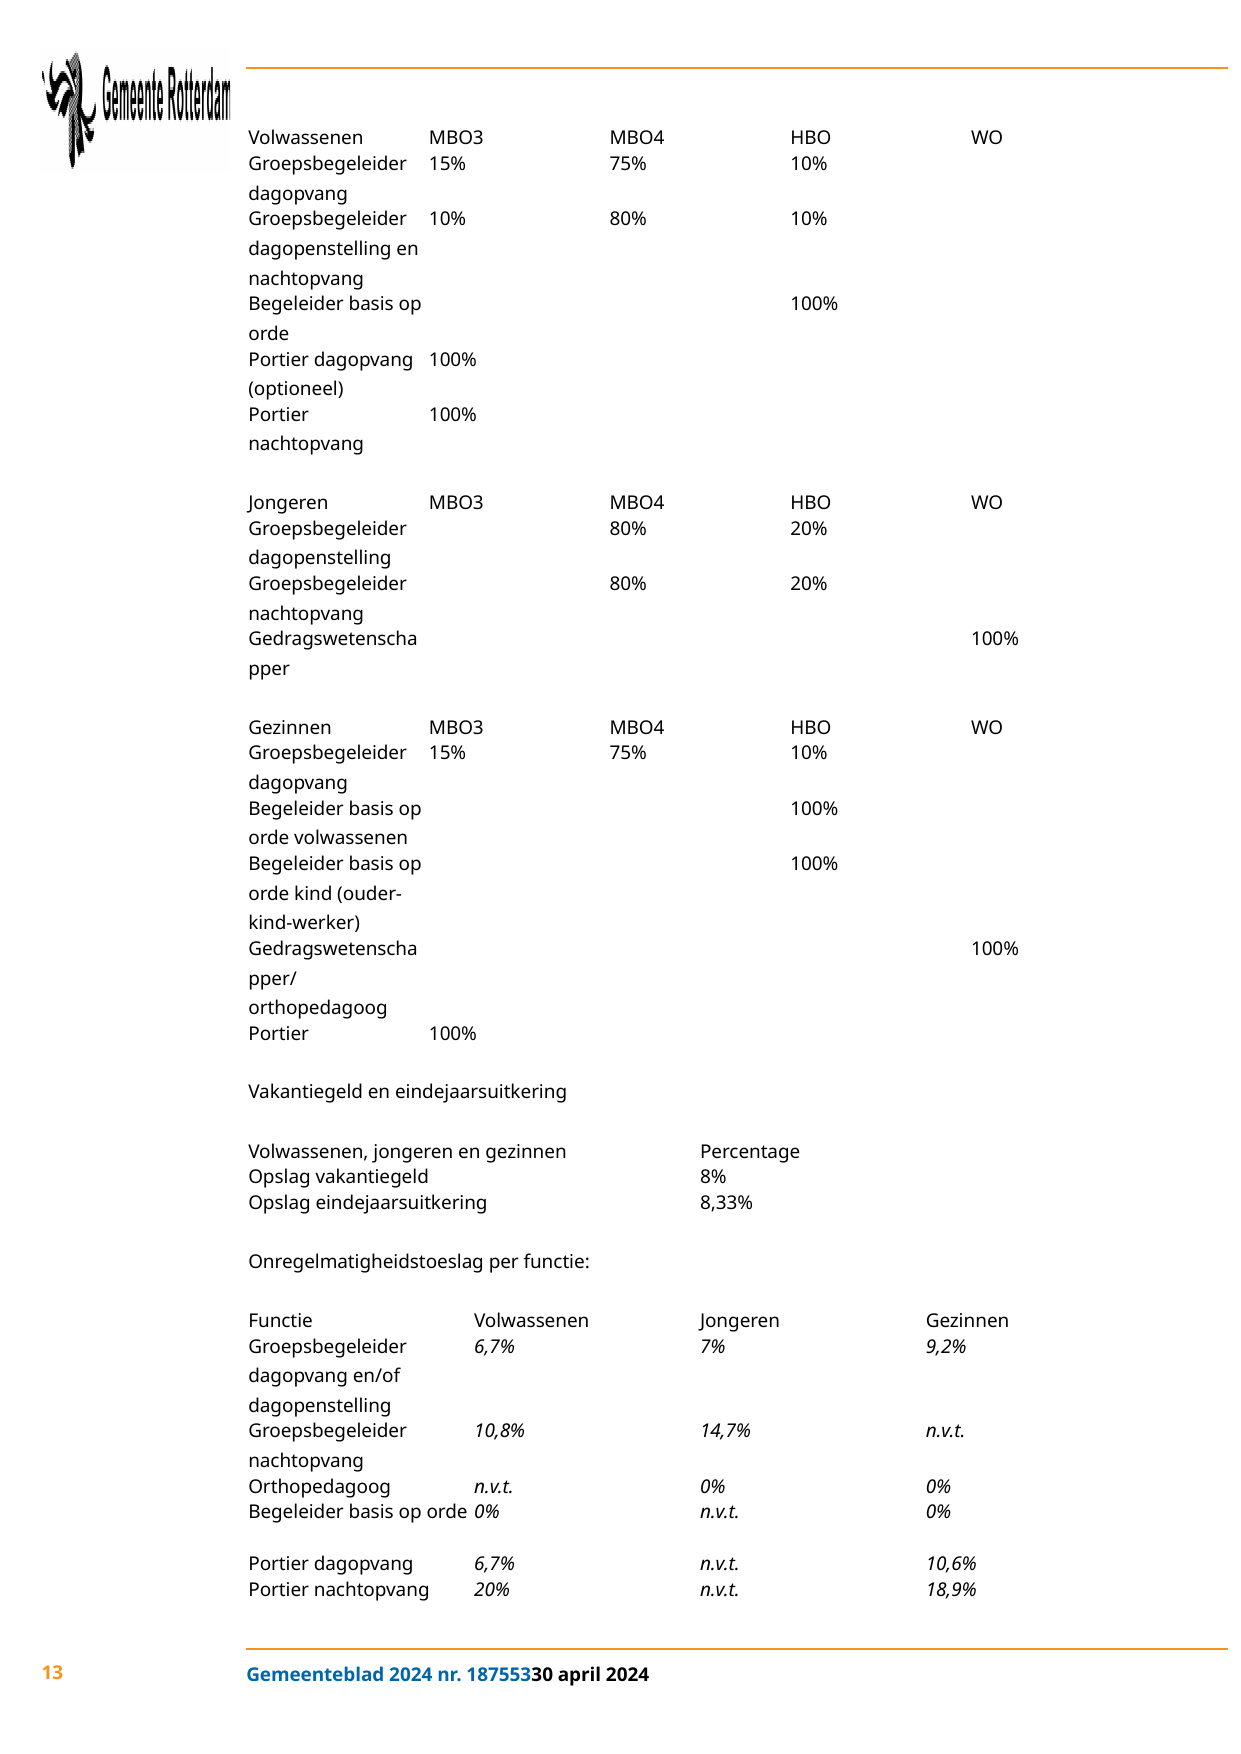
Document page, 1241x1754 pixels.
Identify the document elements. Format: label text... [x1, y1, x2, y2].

table_cell 0% [474, 1499, 700, 1524]
table_cell [790, 935, 971, 1020]
table_cell 100% [790, 290, 971, 346]
table_cell 75% [609, 740, 790, 795]
table_header MBO4 [609, 125, 790, 150]
table_cell [609, 290, 790, 346]
table_header Gezinnen [926, 1307, 1152, 1333]
table_cell 100% [429, 346, 609, 401]
table_cell [971, 290, 1152, 346]
table_cell Begeleider basis op orde [248, 290, 429, 346]
table_header WO [971, 714, 1152, 739]
table_cell Opslag vakantiegeld [248, 1164, 700, 1189]
table_cell 10% [790, 740, 971, 795]
table_cell [429, 570, 609, 626]
table_cell 8,33% [700, 1189, 1152, 1215]
table_cell Begeleider basis op orde volwassenen [248, 795, 429, 850]
table_cell [790, 346, 971, 401]
table_header WO [971, 125, 1152, 150]
table_cell [429, 850, 609, 935]
table_cell 20% [790, 570, 971, 626]
table_cell [609, 935, 790, 1020]
table_header Jongeren [700, 1307, 926, 1333]
table_cell [474, 1525, 700, 1550]
table_cell [790, 401, 971, 456]
table_cell 100% [790, 795, 971, 850]
table_cell 9,2% [926, 1333, 1152, 1418]
table_header WO [971, 489, 1152, 515]
table_cell [971, 150, 1152, 206]
table_cell [971, 515, 1152, 570]
table_cell Begeleider basis op orde [248, 1499, 474, 1524]
table_cell Orthopedagoog [248, 1473, 474, 1499]
table_header HBO [790, 489, 971, 515]
text Vakantiegeld en eindejaarsuitkering [248, 1078, 1152, 1104]
table_cell 8% [700, 1164, 1152, 1189]
table_cell Portier nachtopvang [248, 1576, 474, 1602]
table_cell [609, 401, 790, 456]
picture [41, 47, 231, 172]
table_cell Begeleider basis op orde kind (ouder-kind-werker) [248, 850, 429, 935]
table_header Jongeren [248, 489, 429, 515]
table_cell 6,7% [474, 1550, 700, 1576]
table_cell 15% [429, 740, 609, 795]
table_cell [971, 401, 1152, 456]
table_cell Gedragswetenschapper [248, 626, 429, 681]
table_cell Groepsbegeleider dagopvang [248, 740, 429, 795]
table_cell [609, 850, 790, 935]
table_cell [971, 795, 1152, 850]
table_cell Groepsbegeleider nachtopvang [248, 570, 429, 626]
table_cell 14,7% [700, 1418, 926, 1473]
table_cell n.v.t. [700, 1499, 926, 1524]
table_header Volwassenen [248, 125, 429, 150]
table_cell [429, 626, 609, 681]
table_cell 80% [609, 515, 790, 570]
table_cell [971, 206, 1152, 290]
table_cell n.v.t. [474, 1473, 700, 1499]
table_cell 100% [971, 935, 1152, 1020]
table_cell Groepsbegeleider dagopenstelling [248, 515, 429, 570]
table_header MBO3 [429, 714, 609, 739]
table_cell 80% [609, 206, 790, 290]
table_cell [790, 1020, 971, 1046]
text Onregelmatigheidstoeslag per functie: [248, 1248, 1152, 1273]
table_cell [971, 346, 1152, 401]
table_cell 10,6% [926, 1550, 1152, 1576]
table_cell 20% [474, 1576, 700, 1602]
table_cell 7% [700, 1333, 926, 1418]
table_cell 100% [790, 850, 971, 935]
table_header MBO4 [609, 489, 790, 515]
table_cell n.v.t. [700, 1576, 926, 1602]
table_cell [700, 1525, 926, 1550]
table_cell Portier dagopvang (optioneel) [248, 346, 429, 401]
table_cell 75% [609, 150, 790, 206]
table_header Gezinnen [248, 714, 429, 739]
table_cell [926, 1525, 1152, 1550]
table_cell Opslag eindejaarsuitkering [248, 1189, 700, 1215]
table_cell [609, 626, 790, 681]
table_header HBO [790, 125, 971, 150]
table_cell 10% [790, 206, 971, 290]
table_cell 10% [790, 150, 971, 206]
table_cell [790, 626, 971, 681]
table_header HBO [790, 714, 971, 739]
table_cell Groepsbegeleider dagopvang en/of dagopenstelling [248, 1333, 474, 1418]
table_cell n.v.t. [700, 1550, 926, 1576]
table_cell 0% [700, 1473, 926, 1499]
table_cell 15% [429, 150, 609, 206]
table_cell [248, 1525, 474, 1550]
table_cell 80% [609, 570, 790, 626]
table_cell [429, 290, 609, 346]
table_cell [609, 795, 790, 850]
table_header Functie [248, 1307, 474, 1333]
table_cell 6,7% [474, 1333, 700, 1418]
table_header MBO3 [429, 125, 609, 150]
table_cell [971, 850, 1152, 935]
table_cell [971, 570, 1152, 626]
table_cell [429, 515, 609, 570]
table_header Volwassenen, jongeren en gezinnen [248, 1138, 700, 1163]
table_cell n.v.t. [926, 1418, 1152, 1473]
table_cell [609, 346, 790, 401]
table_cell [971, 1020, 1152, 1046]
table_cell 100% [429, 1020, 609, 1046]
table_cell Groepsbegeleider dagopenstelling en nachtopvang [248, 206, 429, 290]
table_cell [429, 795, 609, 850]
table_cell 10,8% [474, 1418, 700, 1473]
table_cell 20% [790, 515, 971, 570]
table_cell [429, 935, 609, 1020]
table_cell 0% [926, 1499, 1152, 1524]
table_cell Portier dagopvang [248, 1550, 474, 1576]
table_header Volwassenen [474, 1307, 700, 1333]
table_cell 18,9% [926, 1576, 1152, 1602]
table_cell 10% [429, 206, 609, 290]
table_cell [971, 740, 1152, 795]
table_cell 100% [429, 401, 609, 456]
table_header MBO3 [429, 489, 609, 515]
table_cell Groepsbegeleider nachtopvang [248, 1418, 474, 1473]
table_cell Groepsbegeleider dagopvang [248, 150, 429, 206]
table_cell 0% [926, 1473, 1152, 1499]
table_cell Portier [248, 1020, 429, 1046]
table_header MBO4 [609, 714, 790, 739]
table_cell [609, 1020, 790, 1046]
table_cell Gedragswetenschapper/ orthopedagoog [248, 935, 429, 1020]
table_header Percentage [700, 1138, 1152, 1163]
table_cell 100% [971, 626, 1152, 681]
table_cell Portier nachtopvang [248, 401, 429, 456]
